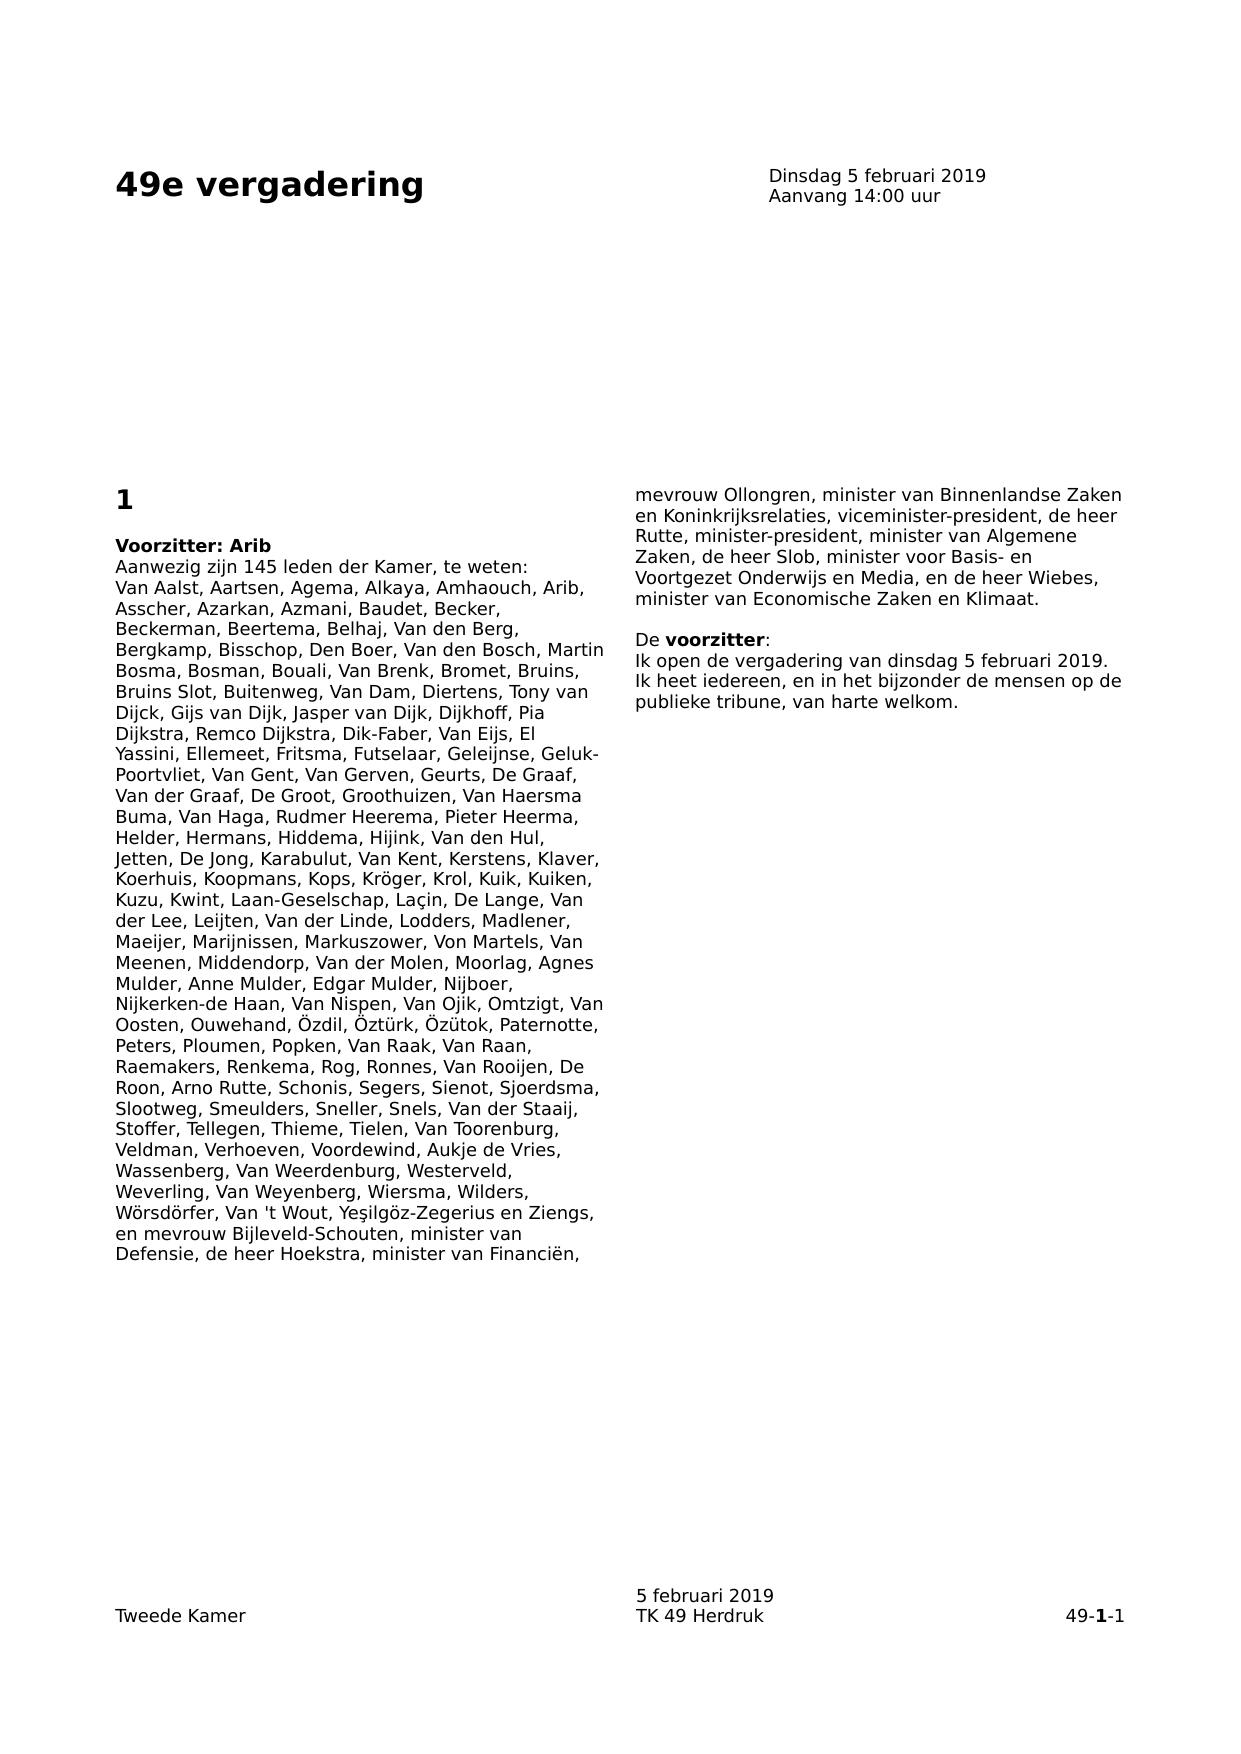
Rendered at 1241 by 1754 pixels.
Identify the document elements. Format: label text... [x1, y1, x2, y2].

title 1 [115, 484, 605, 516]
text De voorzitter: [635, 629, 1125, 650]
table_header 49e vergadering [115, 165, 768, 207]
text en mevrouw Bijleveld-Schouten, minister van Defensie, de heer Hoekstra, minister van Financiën, [115, 1223, 605, 1265]
text Aanwezig zijn 145 leden der Kamer, te weten: [115, 557, 605, 577]
text Ik open de vergadering van dinsdag 5 februari 2019. Ik heet iedereen, en in het bijzonder de mensen op de publieke tribune, van harte welkom. [635, 650, 1125, 713]
table_header Dinsdag 5 februari 2019 [769, 165, 1125, 186]
text Voorzitter: Arib [115, 536, 605, 557]
text Van Aalst, Aartsen, Agema, Alkaya, Amhaouch, Arib, Asscher, Azarkan, Azmani, Baudet, Becker, Beckerman, Beertema, Belhaj, Van den Berg, Bergkamp, Bisschop, Den Boer, Van den Bosch, Martin Bosma, Bosman, Bouali, Van Brenk, Bromet, Bruins, Bruins Slot, Buitenweg, Van Dam, Diertens, Tony van Dijck, Gijs van Dijk, Jasper van Dijk, Dijkhoff, Pia Dijkstra, Remco Dijkstra, Dik-Faber, Van Eijs, El Yassini, Ellemeet, Fritsma, Futselaar, Geleijnse, Geluk-Poortvliet, Van Gent, Van Gerven, Geurts, De Graaf, Van der Graaf, De Groot, Groothuizen, Van Haersma Buma, Van Haga, Rudmer Heerema, Pieter Heerma, Helder, Hermans, Hiddema, Hijink, Van den Hul, Jetten, De Jong, Karabulut, Van Kent, Kerstens, Klaver, Koerhuis, Koopmans, Kops, Kröger, Krol, Kuik, Kuiken, Kuzu, Kwint, Laan-Geselschap, Laçin, De Lange, Van der Lee, Leijten, Van der Linde, Lodders, Madlener, Maeijer, Marijnissen, Markuszower, Von Martels, Van Meenen, Middendorp, Van der Molen, Moorlag, Agnes Mulder, Anne Mulder, Edgar Mulder, Nijboer, Nijkerken-de Haan, Van Nispen, Van Ojik, Omtzigt, Van Oosten, Ouwehand, Özdil, Öztürk, Özütok, Paternotte, Peters, Ploumen, Popken, Van Raak, Van Raan, Raemakers, Renkema, Rog, Ronnes, Van Rooijen, De Roon, Arno Rutte, Schonis, Segers, Sienot, Sjoerdsma, Slootweg, Smeulders, Sneller, Snels, Van der Staaij, Stoffer, Tellegen, Thieme, Tielen, Van Toorenburg, Veldman, Verhoeven, Voordewind, Aukje de Vries, Wassenberg, Van Weerdenburg, Westerveld, Weverling, Van Weyenberg, Wiersma, Wilders, Wörsdörfer, Van 't Wout, Yeşilgöz-Zegerius en Ziengs, [115, 577, 605, 1223]
table_cell Aanvang 14:00 uur [769, 186, 1125, 207]
text mevrouw Ollongren, minister van Binnenlandse Zaken en Koninkrijksrelaties, viceminister-president, de heer Rutte, minister-president, minister van Algemene Zaken, de heer Slob, minister voor Basis- en Voortgezet Onderwijs en Media, en de heer Wiebes, minister van Economische Zaken en Klimaat. [635, 484, 1125, 609]
